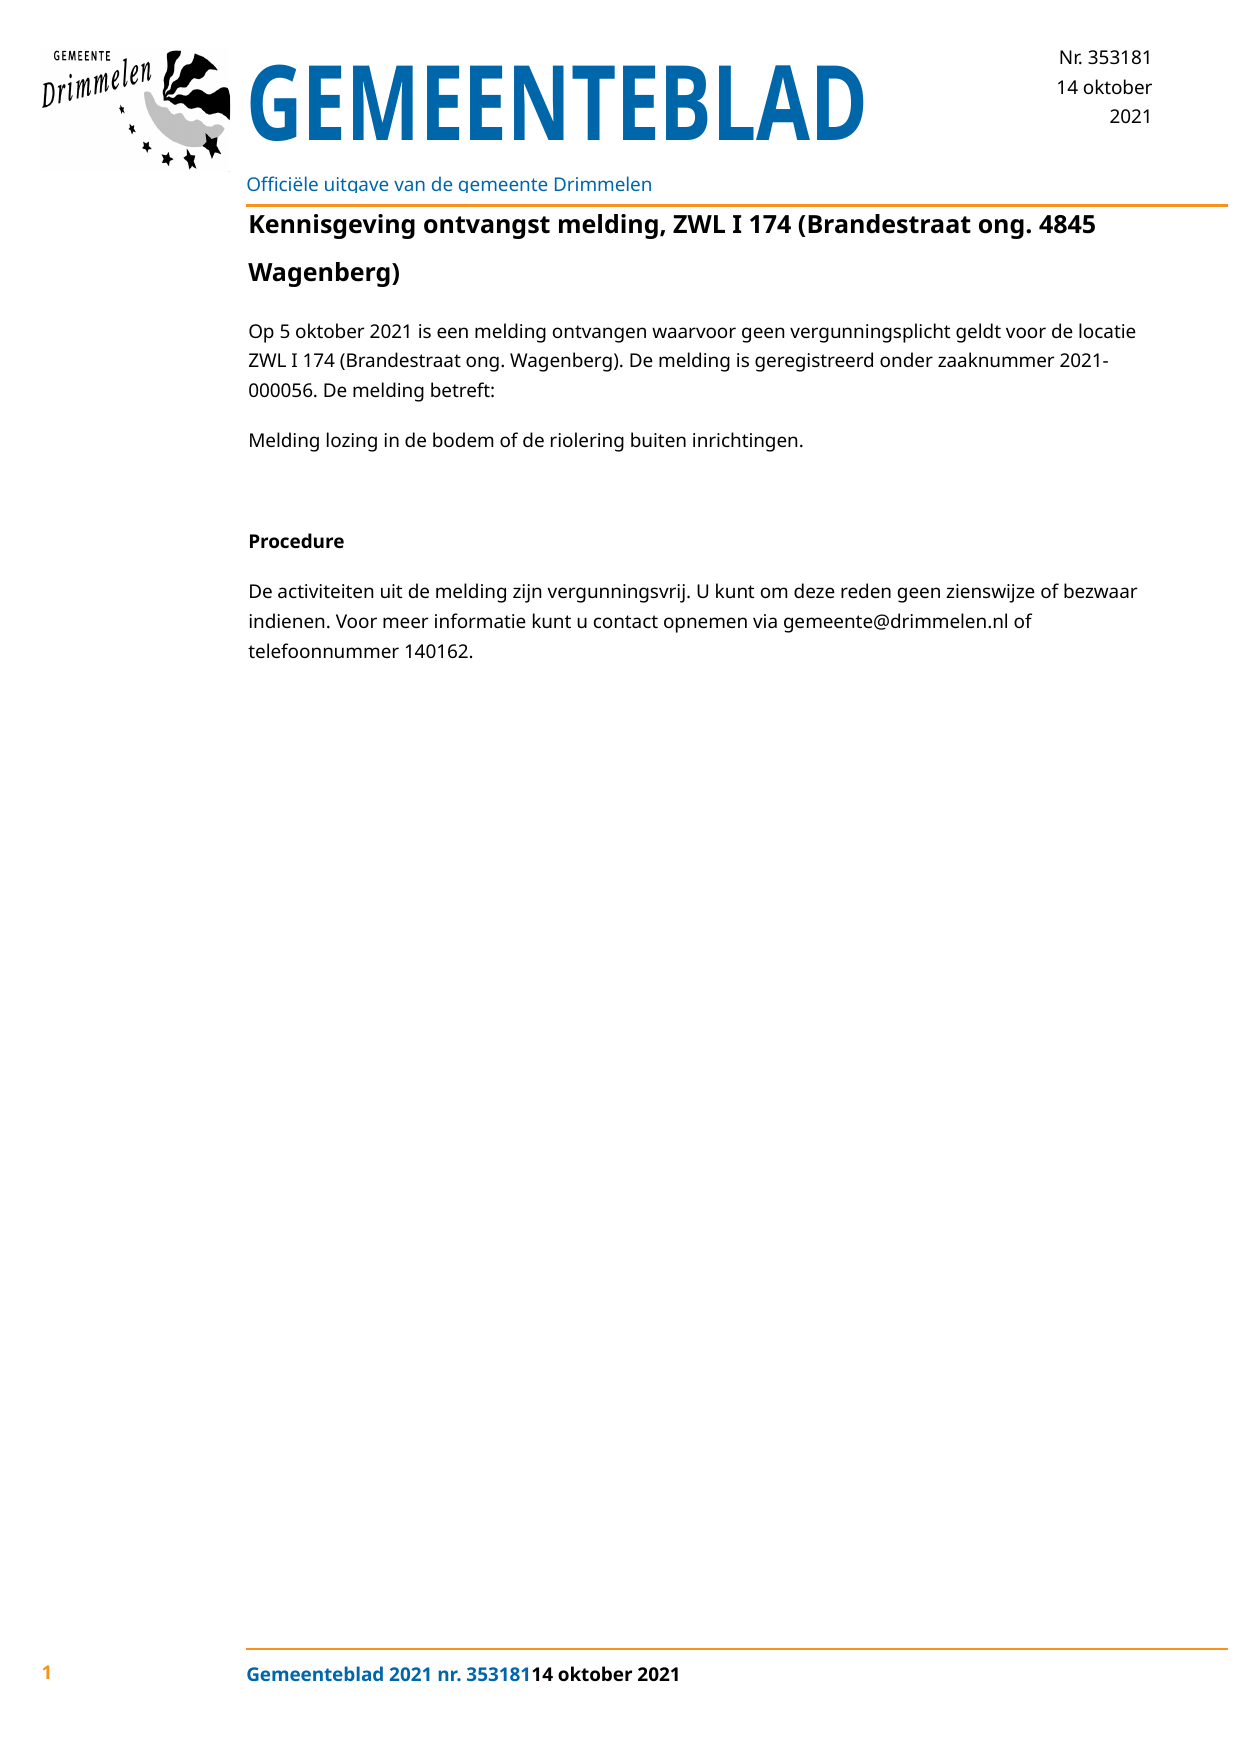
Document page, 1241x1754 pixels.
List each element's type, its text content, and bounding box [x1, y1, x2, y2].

text Kennisgeving ontvangst melding, ZWL I 174 (Brandestraat ong. 4845 Wagenberg) [248, 207, 1152, 288]
text Op 5 oktober 2021 is een melding ontvangen waarvoor geen vergunningsplicht geldt voor de locatie ZWL I 174 (Brandestraat ong. Wagenberg). De melding is geregistreerd onder zaaknummer 2021-000056. De melding betreft: [248, 318, 1152, 403]
text De activiteiten uit de melding zijn vergunningsvrij. U kunt om deze reden geen zienswijze of bezwaar indienen. Voor meer informatie kunt u contact opnemen via gemeente@drimmelen.nl of telefoonnummer 140162. [248, 579, 1152, 664]
picture [41, 47, 231, 172]
text Procedure [248, 528, 1152, 554]
text Melding lozing in de bodem of de riolering buiten inrichtingen. [248, 427, 1152, 453]
